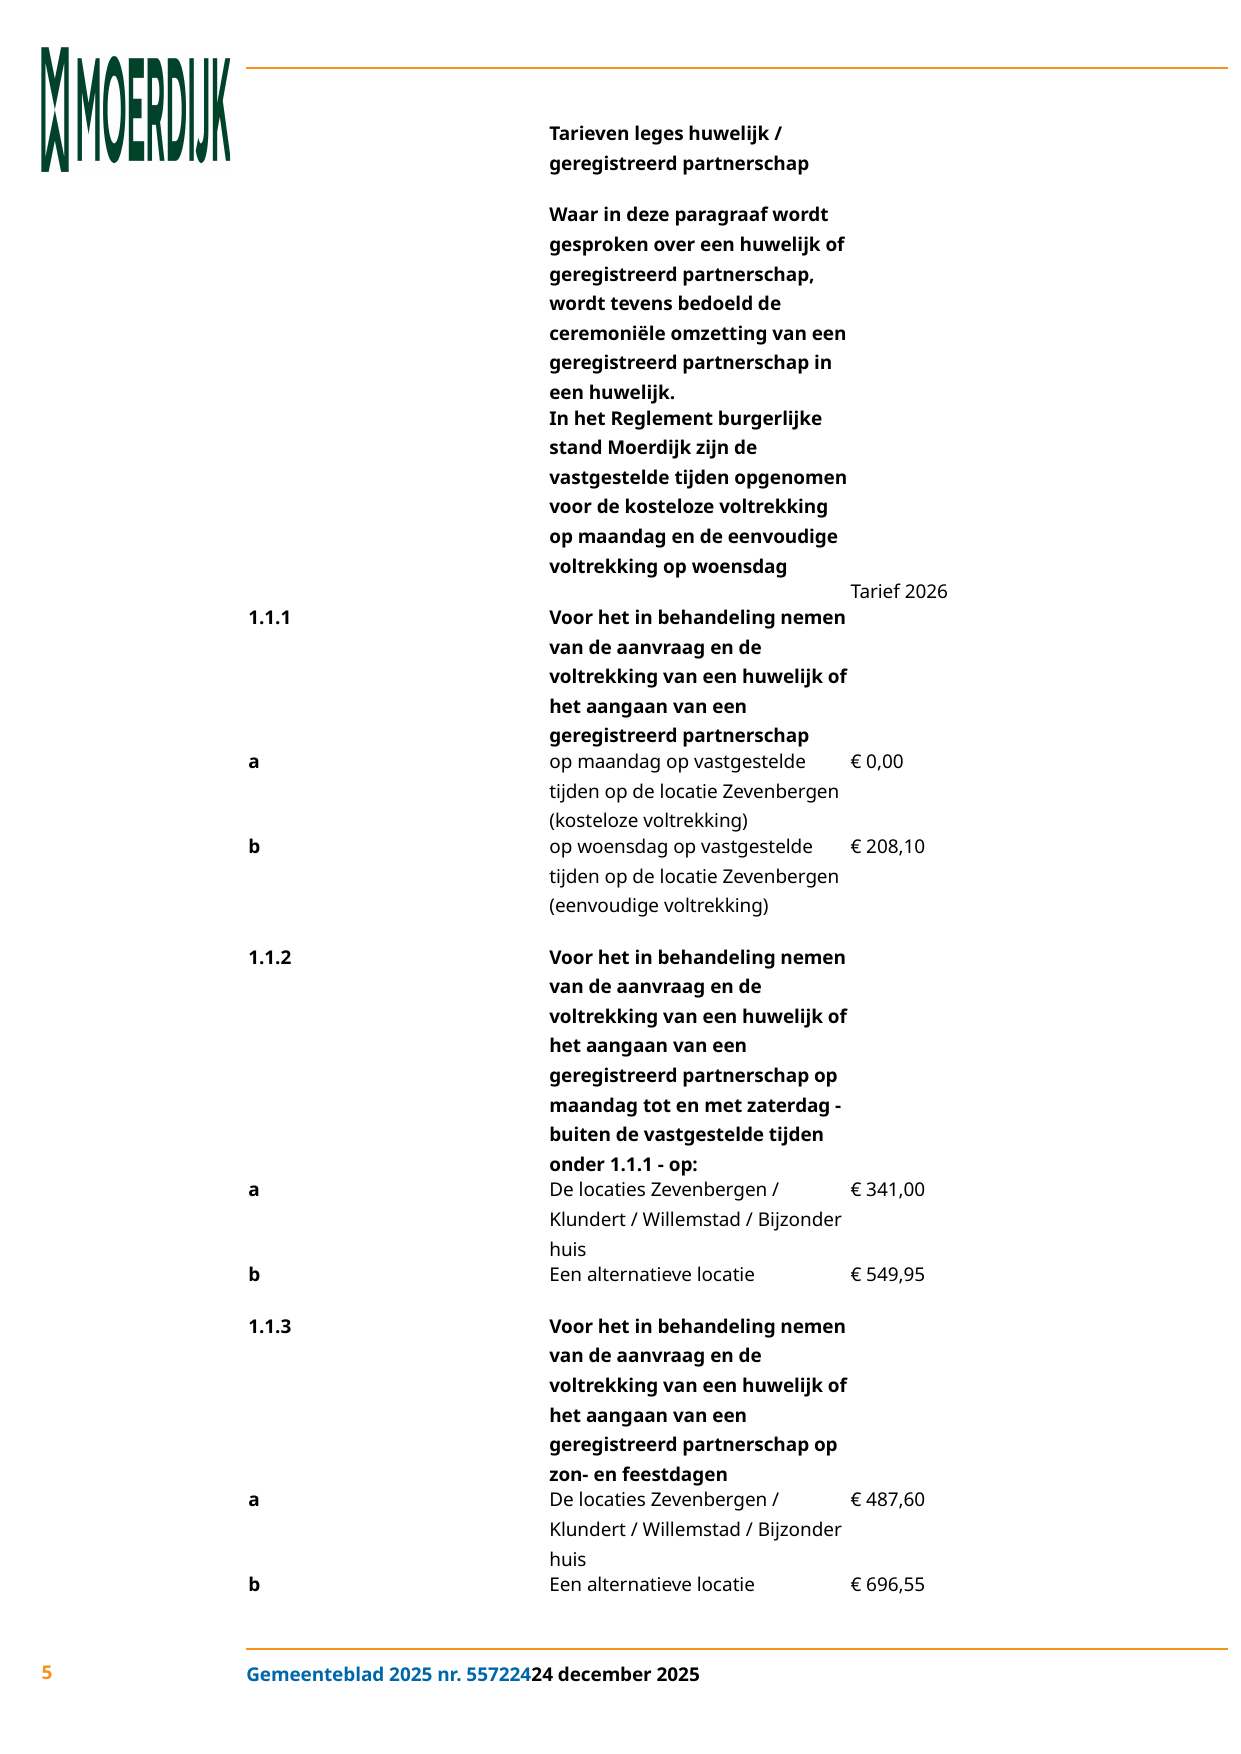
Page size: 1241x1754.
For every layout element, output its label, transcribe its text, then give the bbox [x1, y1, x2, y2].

table_cell 1.1.2 [248, 944, 549, 1177]
table_cell op maandag op vastgestelde tijden op de locatie Zevenbergen (kosteloze voltrekking) [549, 748, 850, 833]
table_cell [549, 176, 850, 202]
picture [41, 47, 231, 172]
table_cell [850, 918, 1152, 944]
table_cell [248, 176, 549, 202]
table_cell [850, 1597, 1152, 1612]
table_cell In het Reglement burgerlijke stand Moerdijk zijn de vastgestelde tijden opgenomen voor de kosteloze voltrekking op maandag en de eenvoudige voltrekking op woensdag [549, 405, 850, 578]
table_cell [248, 202, 549, 405]
table_cell Tarief 2026 [850, 579, 1152, 604]
table_cell [850, 1287, 1152, 1313]
table_cell [850, 202, 1152, 405]
table_cell b [248, 833, 549, 918]
table_cell [850, 1313, 1152, 1487]
table_cell [248, 405, 549, 578]
table_cell 1.1.3 [248, 1313, 549, 1487]
table_cell [850, 944, 1152, 1177]
table_cell [248, 579, 549, 604]
table_cell b [248, 1572, 549, 1597]
table_cell € 341,00 [850, 1177, 1152, 1262]
table_cell a [248, 1487, 549, 1572]
table_cell b [248, 1262, 549, 1287]
table_header Tarieven leges huwelijk / geregistreerd partnerschap [549, 121, 850, 176]
table_cell [549, 579, 850, 604]
table_cell [549, 1287, 850, 1313]
table_cell € 549,95 [850, 1262, 1152, 1287]
table_cell a [248, 748, 549, 833]
table_cell 1.1.1 [248, 604, 549, 748]
table_cell [248, 95, 1152, 121]
table_cell De locaties Zevenbergen / Klundert / Willemstad / Bijzonder huis [549, 1177, 850, 1262]
table_cell [850, 604, 1152, 748]
table_cell a [248, 1177, 549, 1262]
table_cell Voor het in behandeling nemen van de aanvraag en de voltrekking van een huwelijk of het aangaan van een geregistreerd partnerschap op maandag tot en met zaterdag - buiten de vastgestelde tijden onder 1.1.1 - op: [549, 944, 850, 1177]
table_cell Voor het in behandeling nemen van de aanvraag en de voltrekking van een huwelijk of het aangaan van een geregistreerd partnerschap [549, 604, 850, 748]
table_header [248, 121, 549, 176]
table_header [850, 121, 1152, 176]
table_cell € 487,60 [850, 1487, 1152, 1572]
table_cell Een alternatieve locatie [549, 1262, 850, 1287]
table_cell [549, 1597, 850, 1612]
table_cell [549, 918, 850, 944]
table_cell op woensdag op vastgestelde tijden op de locatie Zevenbergen (eenvoudige voltrekking) [549, 833, 850, 918]
table_cell De locaties Zevenbergen / Klundert / Willemstad / Bijzonder huis [549, 1487, 850, 1572]
table_cell Waar in deze paragraaf wordt gesproken over een huwelijk of geregistreerd partnerschap, wordt tevens bedoeld de ceremoniële omzetting van een geregistreerd partnerschap in een huwelijk. [549, 202, 850, 405]
table_cell [850, 176, 1152, 202]
table_cell € 696,55 [850, 1572, 1152, 1597]
table_cell Voor het in behandeling nemen van de aanvraag en de voltrekking van een huwelijk of het aangaan van een geregistreerd partnerschap op zon- en feestdagen [549, 1313, 850, 1487]
table_cell [248, 918, 549, 944]
table_cell [248, 1287, 549, 1313]
table_cell [248, 1597, 549, 1612]
table_cell Een alternatieve locatie [549, 1572, 850, 1597]
table_cell € 208,10 [850, 833, 1152, 918]
table_cell € 0,00 [850, 748, 1152, 833]
table_cell [850, 405, 1152, 578]
